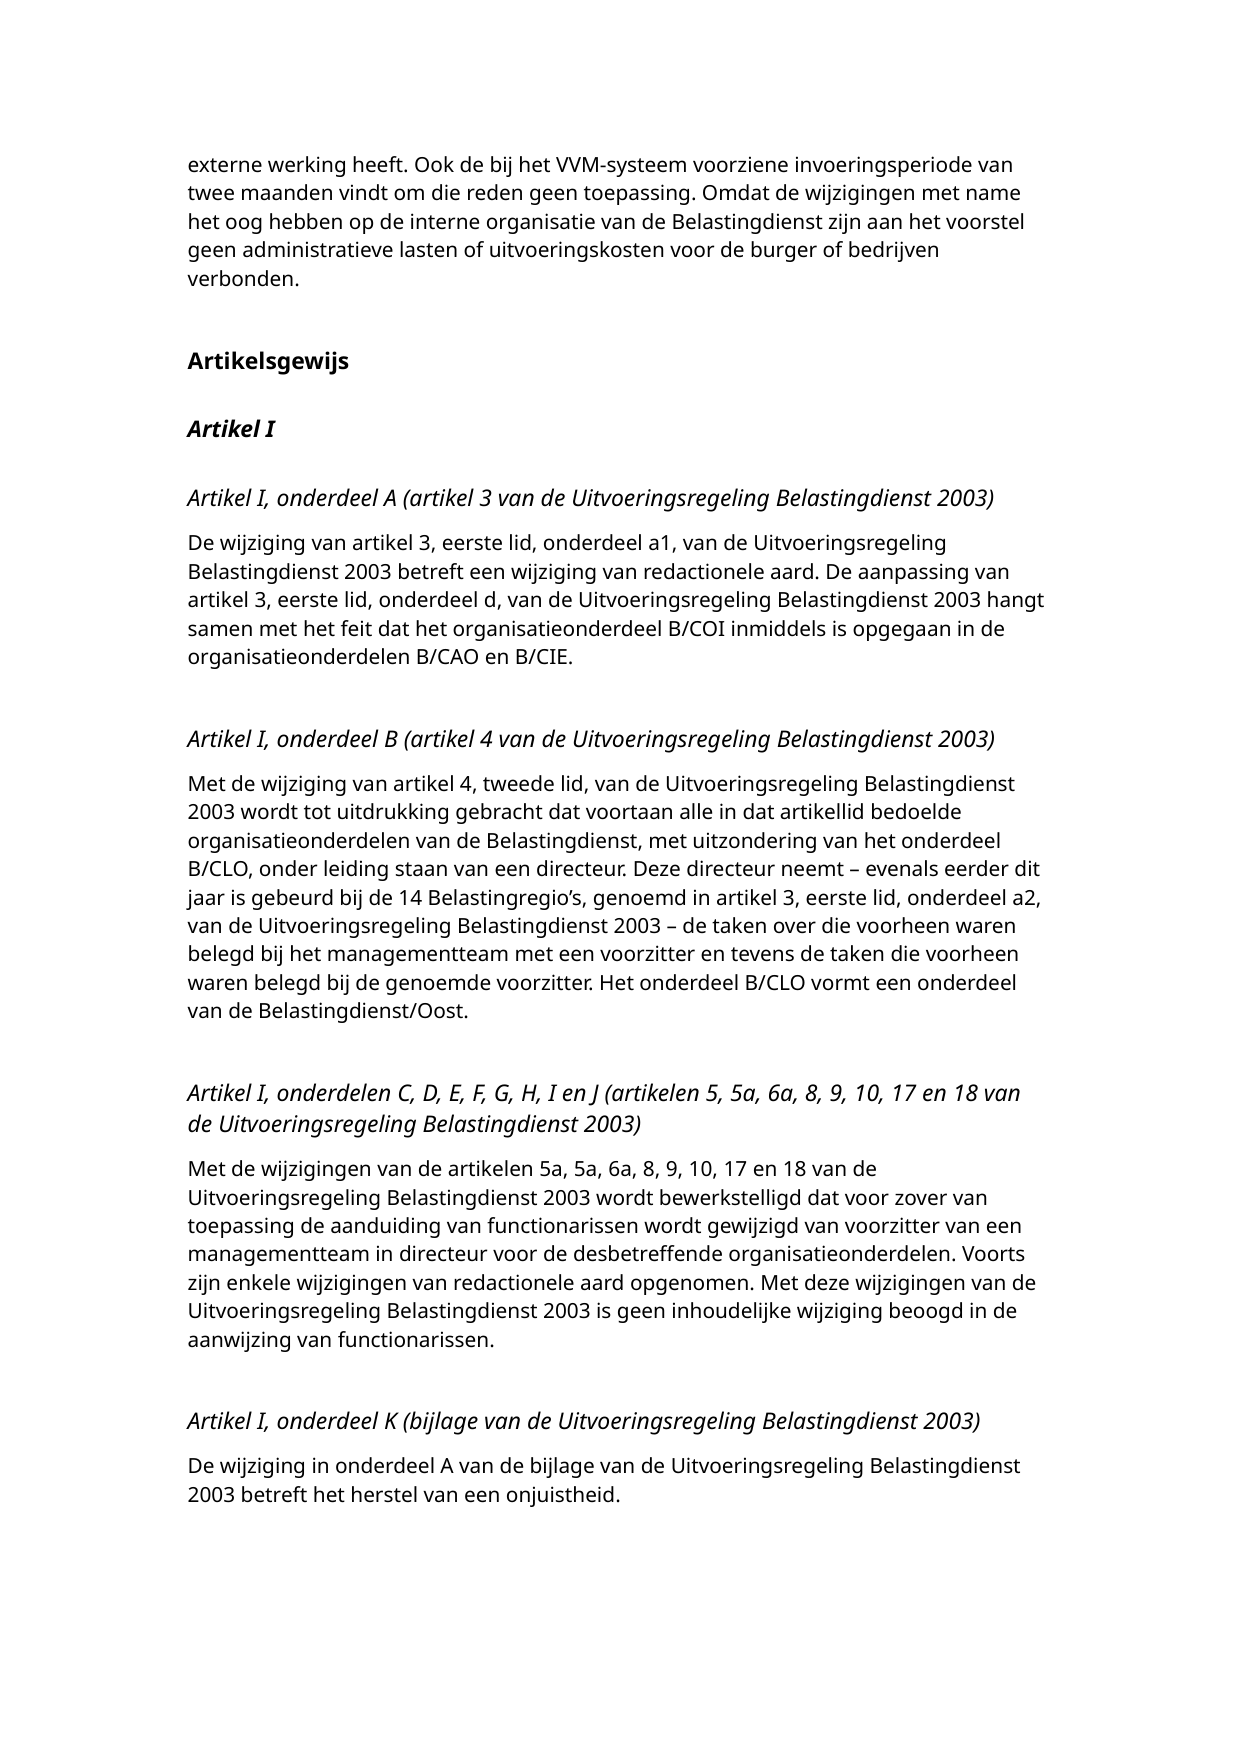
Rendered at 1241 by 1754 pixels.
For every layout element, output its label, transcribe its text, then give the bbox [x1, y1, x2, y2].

subtitle Artikel I, onderdelen C, D, E, F, G, H, I en J (artikelen 5, 5a, 6a, 8, 9, 10, 17 en 18 van de Uitvoeringsregeling Belastingdienst 2003) [187, 1077, 1053, 1139]
text externe werking heeft. Ook de bij het VVM-systeem voorziene invoeringsperiode van twee maanden vindt om die reden geen toepassing. Omdat de wijzigingen met name het oog hebben op de interne organisatie van de Belastingdienst zijn aan het voorstel geen administratieve lasten of uitvoeringskosten voor de burger of bedrijven verbonden. [187, 150, 1053, 292]
subtitle Artikel I, onderdeel A (artikel 3 van de Uitvoeringsregeling Belastingdienst 2003) [187, 482, 1053, 513]
text Met de wijziging van artikel 4, tweede lid, van de Uitvoeringsregeling Belastingdienst 2003 wordt tot uitdrukking gebracht dat voortaan alle in dat artikellid bedoelde organisatieonderdelen van de Belastingdienst, met uitzondering van het onderdeel B/CLO, onder leiding staan van een directeur. Deze directeur neemt – evenals eerder dit jaar is gebeurd bij de 14 Belastingregio’s, genoemd in artikel 3, eerste lid, onderdeel a2, van de Uitvoeringsregeling Belastingdienst 2003 – de taken over die voorheen waren belegd bij het managementteam met een voorzitter en tevens de taken die voorheen waren belegd bij de genoemde voorzitter. Het onderdeel B/CLO vormt een onderdeel van de Belastingdienst/Oost. [187, 769, 1053, 1025]
subtitle Artikel I, onderdeel B (artikel 4 van de Uitvoeringsregeling Belastingdienst 2003) [187, 723, 1053, 754]
subtitle Artikel I [187, 413, 1053, 445]
text De wijziging van artikel 3, eerste lid, onderdeel a1, van de Uitvoeringsregeling Belastingdienst 2003 betreft een wijziging van redactionele aard. De aanpassing van artikel 3, eerste lid, onderdeel d, van de Uitvoeringsregeling Belastingdienst 2003 hangt samen met het feit dat het organisatieonderdeel B/COI inmiddels is opgegaan in de organisatieonderdelen B/CAO en B/CIE. [187, 528, 1053, 671]
text Met de wijzigingen van de artikelen 5a, 5a, 6a, 8, 9, 10, 17 en 18 van de Uitvoeringsregeling Belastingdienst 2003 wordt bewerkstelligd dat voor zover van toepassing de aanduiding van functionarissen wordt gewijzigd van voorzitter van een managementteam in directeur voor de desbetreffende organisatieonderdelen. Voorts zijn enkele wijzigingen van redactionele aard opgenomen. Met deze wijzigingen van de Uitvoeringsregeling Belastingdienst 2003 is geen inhoudelijke wijziging beoogd in de aanwijzing van functionarissen. [187, 1154, 1053, 1353]
subtitle Artikel I, onderdeel K (bijlage van de Uitvoeringsregeling Belastingdienst 2003) [187, 1405, 1053, 1437]
text De wijziging in onderdeel A van de bijlage van de Uitvoeringsregeling Belastingdienst 2003 betreft het herstel van een onjuistheid. [187, 1452, 1053, 1508]
subtitle Artikelsgewijs [187, 345, 1053, 376]
